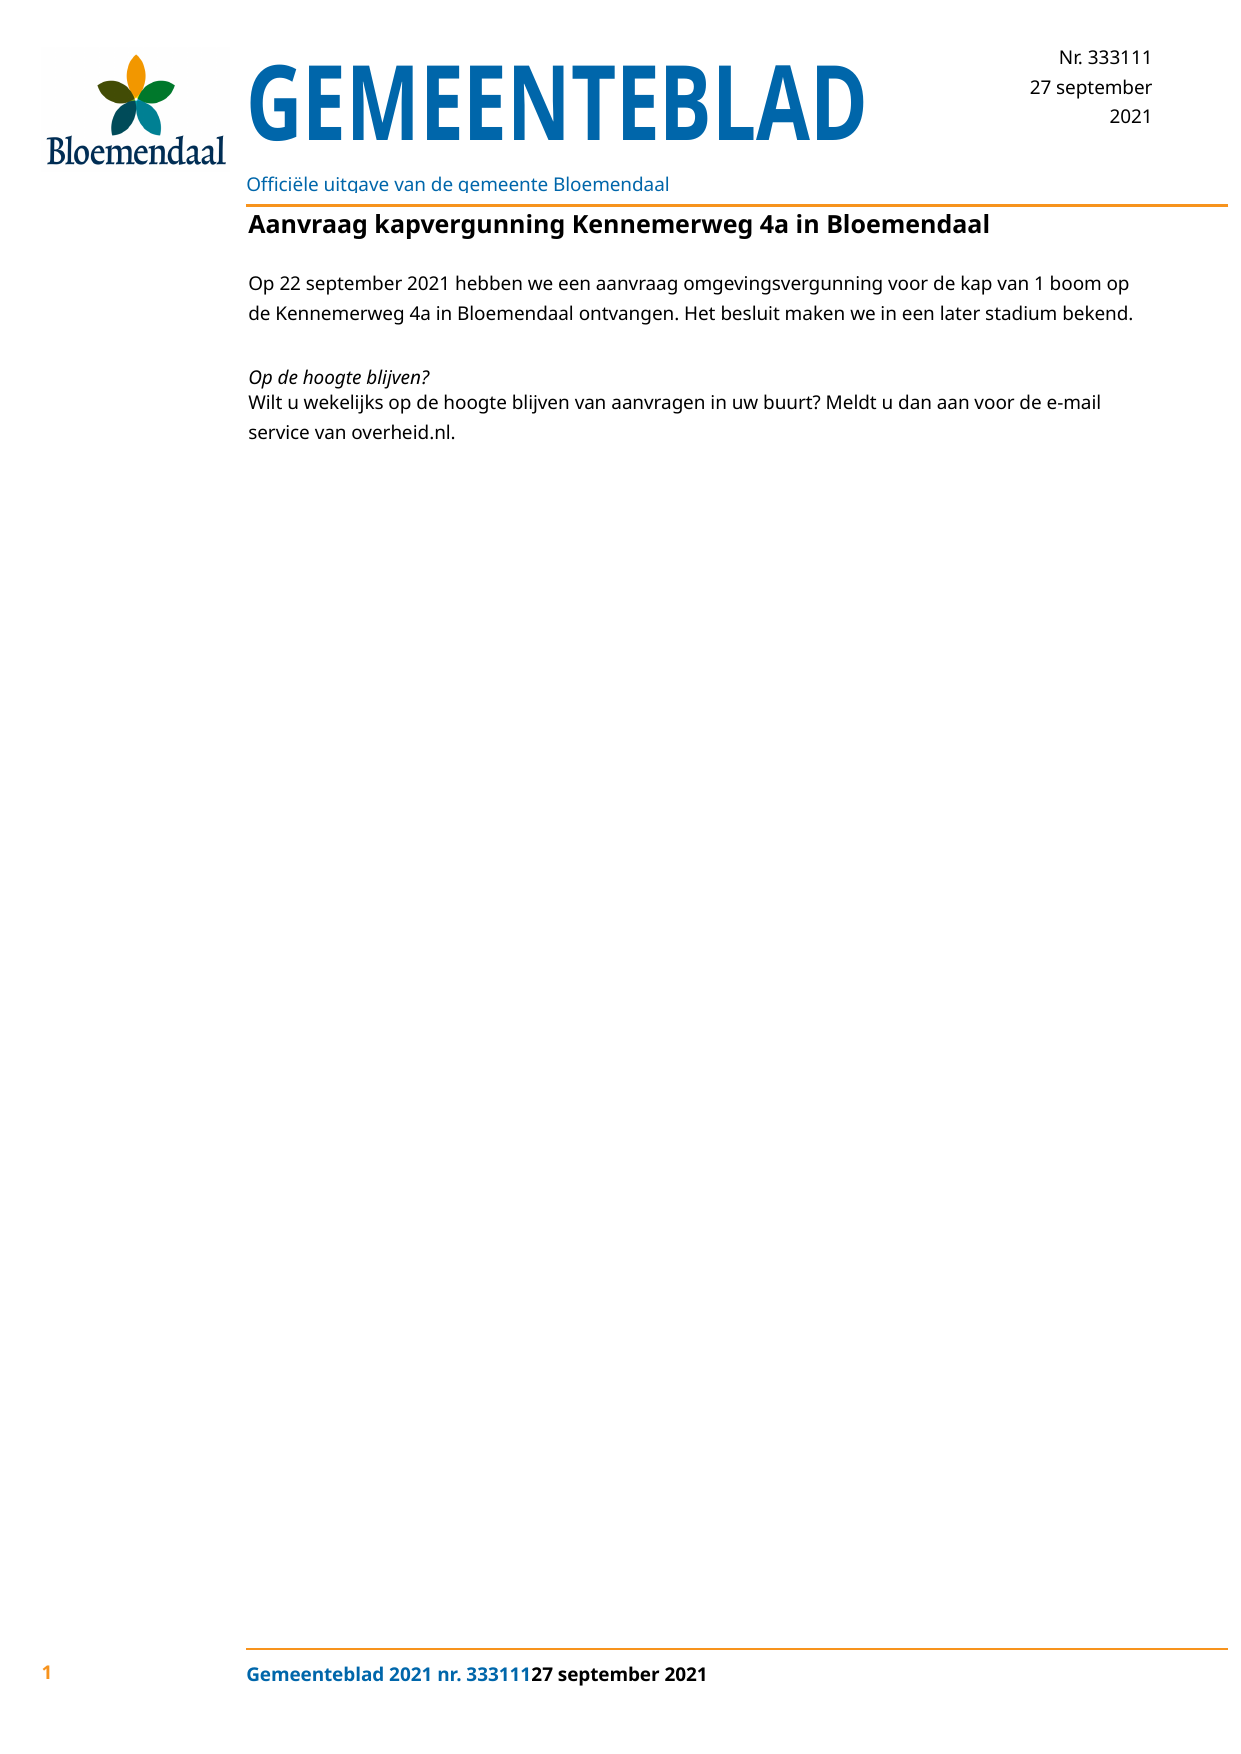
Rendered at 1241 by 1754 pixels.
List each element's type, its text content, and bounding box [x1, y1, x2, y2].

picture [41, 47, 231, 172]
text Op 22 september 2021 hebben we een aanvraag omgevingsvergunning voor de kap van 1 boom op de Kennemerweg 4a in Bloemendaal ontvangen. Het besluit maken we in een later stadium bekend. [248, 270, 1152, 326]
text Aanvraag kapvergunning Kennemerweg 4a in Bloemendaal [248, 207, 1152, 241]
text Op de hoogte blijven? [248, 364, 1152, 389]
text Wilt u wekelijks op de hoogte blijven van aanvragen in uw buurt? Meldt u dan aan voor de e-mail service van overheid.nl. [248, 389, 1152, 445]
